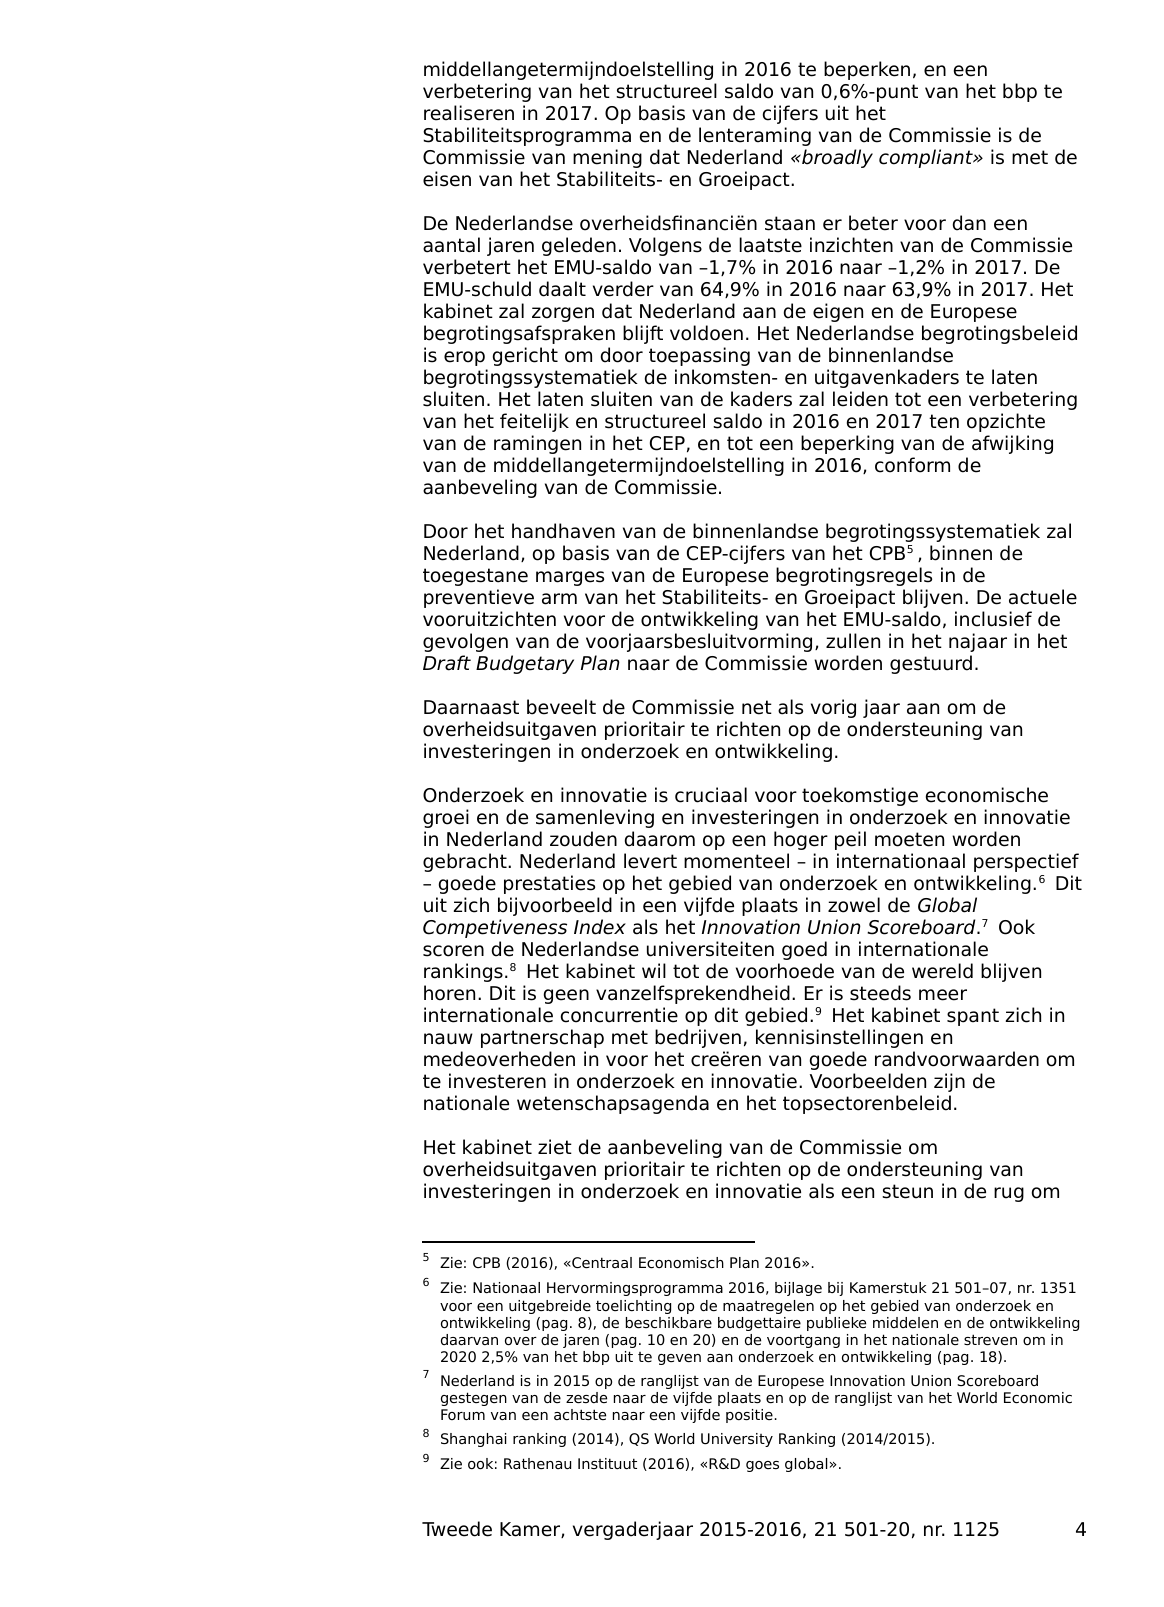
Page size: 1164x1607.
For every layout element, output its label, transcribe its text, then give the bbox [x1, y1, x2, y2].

text Daarnaast beveelt de Commissie net als vorig jaar aan om de overheidsuitgaven prioritair te richten op de ondersteuning van investeringen in onderzoek en ontwikkeling. [422, 697, 1087, 763]
text Zie: CPB (2016), «Centraal Economisch Plan 2016». [422, 1251, 1087, 1273]
text Shanghai ranking (2014), QS World University Ranking (2014/2015). [422, 1427, 1087, 1449]
text Nederland is in 2015 op de ranglijst van de Europese Innovation Union Scoreboard gestegen van de zesde naar de vijfde plaats en op de ranglijst van het World Economic Forum van een achtste naar een vijfde positie. [422, 1368, 1087, 1424]
text Door het handhaven van de binnenlandse begrotingssystematiek zal Nederland, op basis van de CEP-cijfers van het CPB, binnen de toegestane marges van de Europese begrotingsregels in de preventieve arm van het Stabiliteits- en Groeipact blijven. De actuele vooruitzichten voor de ontwikkeling van het EMU-saldo, inclusief de gevolgen van de voorjaarsbesluitvorming, zullen in het najaar in het Draft Budgetary Plan naar de Commissie worden gestuurd. [422, 521, 1087, 675]
text Het kabinet ziet de aanbeveling van de Commissie om overheidsuitgaven prioritair te richten op de ondersteuning van investeringen in onderzoek en innovatie als een steun in de rug om [422, 1137, 1087, 1203]
text Zie ook: Rathenau Instituut (2016), «R&D goes global». [422, 1452, 1087, 1474]
text Onderzoek en innovatie is cruciaal voor toekomstige economische groei en de samenleving en investeringen in onderzoek en innovatie in Nederland zouden daarom op een hoger peil moeten worden gebracht. Nederland levert momenteel – in internationaal perspectief – goede prestaties op het gebied van onderzoek en ontwikkeling. Dit uit zich bijvoorbeeld in een vijfde plaats in zowel de Global Competiveness Index als het Innovation Union Scoreboard. Ook scoren de Nederlandse universiteiten goed in internationale rankings. Het kabinet wil tot de voorhoede van de wereld blijven horen. Dit is geen vanzelfsprekendheid. Er is steeds meer internationale concurrentie op dit gebied. Het kabinet spant zich in nauw partnerschap met bedrijven, kennisinstellingen en medeoverheden in voor het creëren van goede randvoorwaarden om te investeren in onderzoek en innovatie. Voorbeelden zijn de nationale wetenschapsagenda en het topsectorenbeleid. [422, 785, 1087, 1115]
text middellangetermijndoelstelling in 2016 te beperken, en een verbetering van het structureel saldo van 0,6%-punt van het bbp te realiseren in 2017. Op basis van de cijfers uit het Stabiliteitsprogramma en de lenteraming van de Commissie is de Commissie van mening dat Nederland «broadly compliant» is met de eisen van het Stabiliteits- en Groeipact. [422, 59, 1087, 191]
text Zie: Nationaal Hervormingsprogramma 2016, bijlage bij Kamerstuk 21 501–07, nr. 1351 voor een uitgebreide toelichting op de maatregelen op het gebied van onderzoek en ontwikkeling (pag. 8), de beschikbare budgettaire publieke middelen en de ontwikkeling daarvan over de jaren (pag. 10 en 20) en de voortgang in het nationale streven om in 2020 2,5% van het bbp uit te geven aan onderzoek en ontwikkeling (pag. 18). [422, 1276, 1087, 1366]
text De Nederlandse overheidsfinanciën staan er beter voor dan een aantal jaren geleden. Volgens de laatste inzichten van de Commissie verbetert het EMU-saldo van –1,7% in 2016 naar –1,2% in 2017. De EMU-schuld daalt verder van 64,9% in 2016 naar 63,9% in 2017. Het kabinet zal zorgen dat Nederland aan de eigen en de Europese begrotingsafspraken blijft voldoen. Het Nederlandse begrotingsbeleid is erop gericht om door toepassing van de binnenlandse begrotingssystematiek de inkomsten- en uitgavenkaders te laten sluiten. Het laten sluiten van de kaders zal leiden tot een verbetering van het feitelijk en structureel saldo in 2016 en 2017 ten opzichte van de ramingen in het CEP, en tot een beperking van de afwijking van de middellangetermijndoelstelling in 2016, conform de aanbeveling van de Commissie. [422, 213, 1087, 499]
